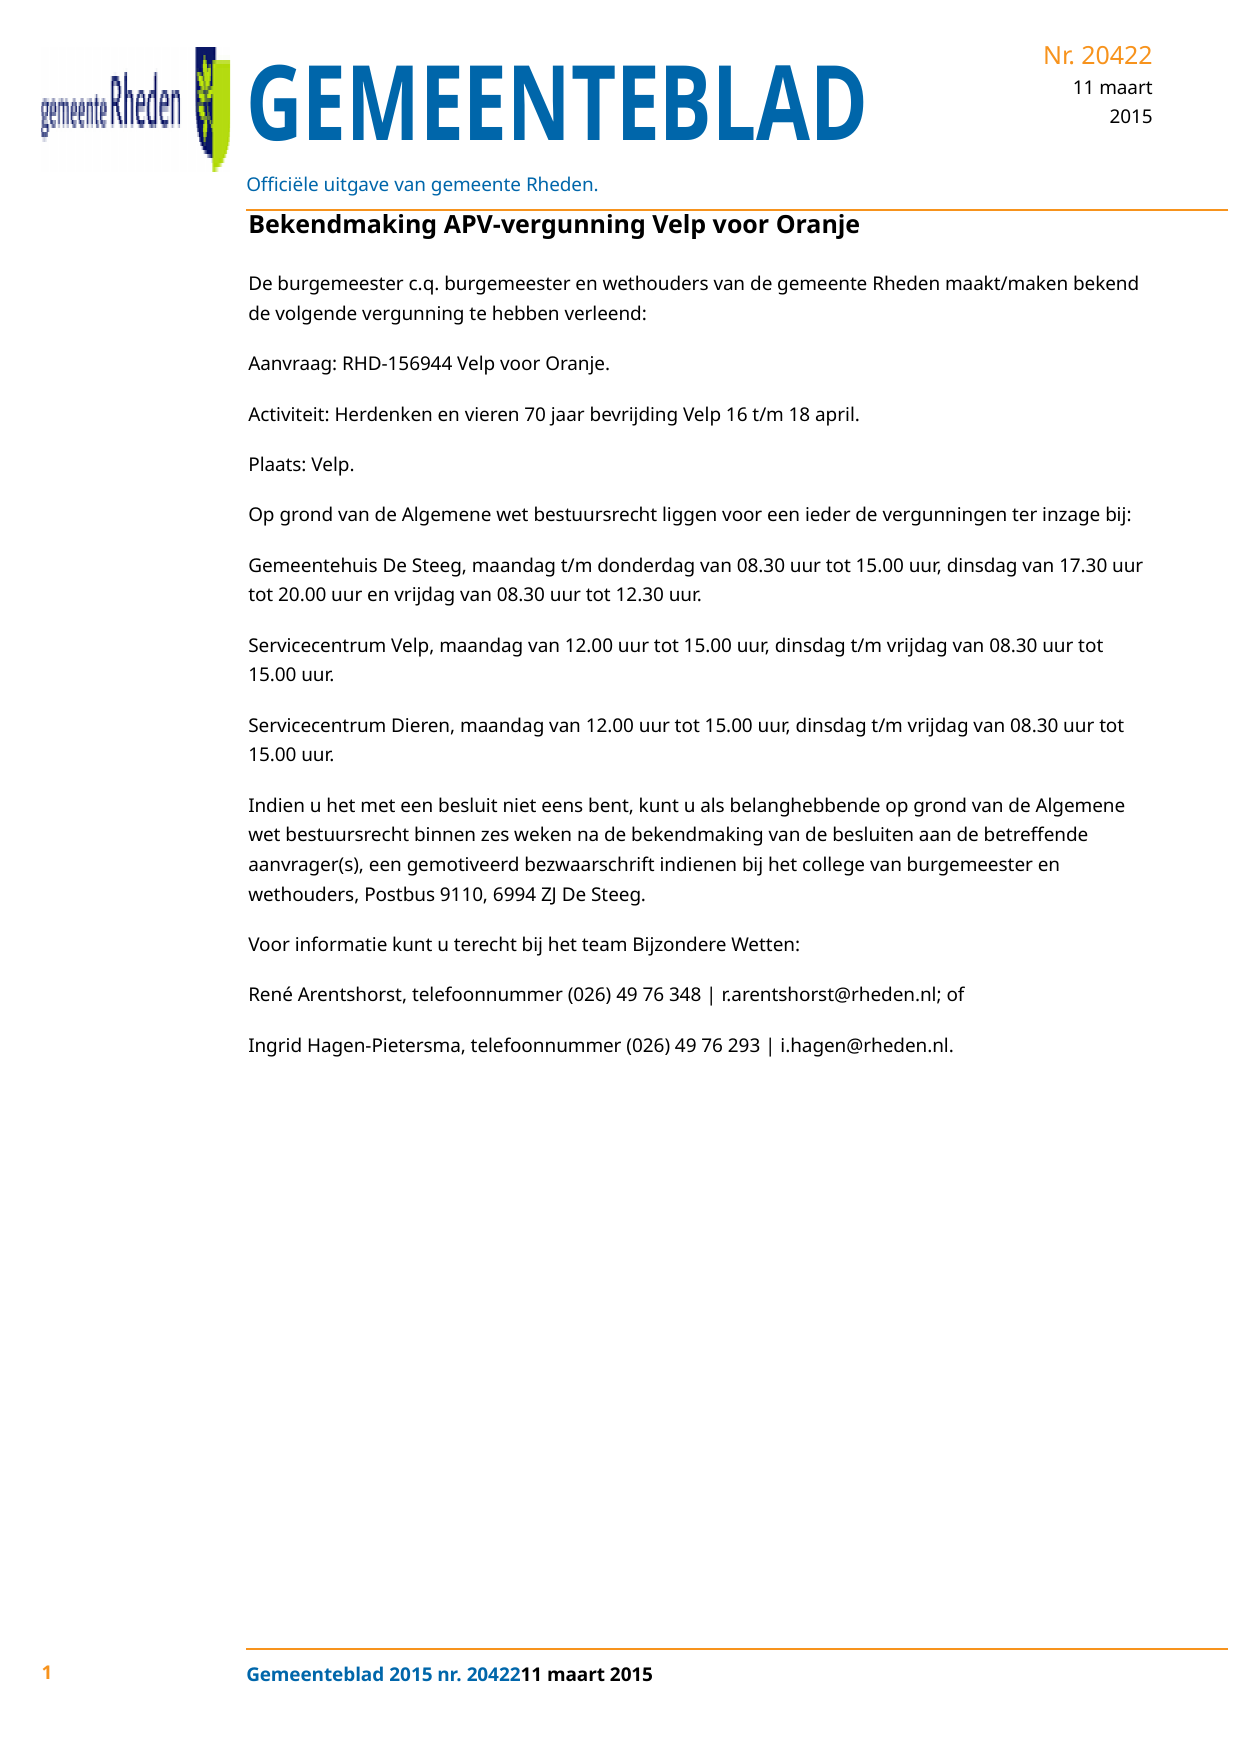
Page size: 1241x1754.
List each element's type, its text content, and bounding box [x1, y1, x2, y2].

text Activiteit: Herdenken en vieren 70 jaar bevrijding Velp 16 t/m 18 april. [248, 401, 1152, 426]
text De burgemeester c.q. burgemeester en wethouders van de gemeente Rheden maakt/maken bekend de volgende vergunning te hebben verleend: [248, 270, 1152, 326]
text Bekendmaking APV-vergunning Velp voor Oranje [248, 211, 1152, 241]
text Servicecentrum Dieren, maandag van 12.00 uur tot 15.00 uur, dinsdag t/m vrijdag van 08.30 uur tot 15.00 uur. [248, 712, 1152, 767]
text Gemeentehuis De Steeg, maandag t/m donderdag van 08.30 uur tot 15.00 uur, dinsdag van 17.30 uur tot 20.00 uur en vrijdag van 08.30 uur tot 12.30 uur. [248, 552, 1152, 607]
text Aanvraag: RHD-156944 Velp voor Oranje. [248, 350, 1152, 376]
text Servicecentrum Velp, maandag van 12.00 uur tot 15.00 uur, dinsdag t/m vrijdag van 08.30 uur tot 15.00 uur. [248, 632, 1152, 687]
picture [41, 47, 231, 172]
text Plaats: Velp. [248, 451, 1152, 477]
text Indien u het met een besluit niet eens bent, kunt u als belanghebbende op grond van de Algemene wet bestuursrecht binnen zes weken na de bekendmaking van de besluiten aan de betreffende aanvrager(s), een gemotiveerd bezwaarschrift indienen bij het college van burgemeester en wethouders, Postbus 9110, 6994 ZJ De Steeg. [248, 792, 1152, 906]
text Ingrid Hagen-Pietersma, telefoonnummer (026) 49 76 293 | i.hagen@rheden.nl. [248, 1032, 1152, 1058]
text Op grond van de Algemene wet bestuursrecht liggen voor een ieder de vergunningen ter inzage bij: [248, 502, 1152, 527]
text René Arentshorst, telefoonnummer (026) 49 76 348 | r.arentshorst@rheden.nl; of [248, 982, 1152, 1007]
text Voor informatie kunt u terecht bij het team Bijzondere Wetten: [248, 931, 1152, 957]
